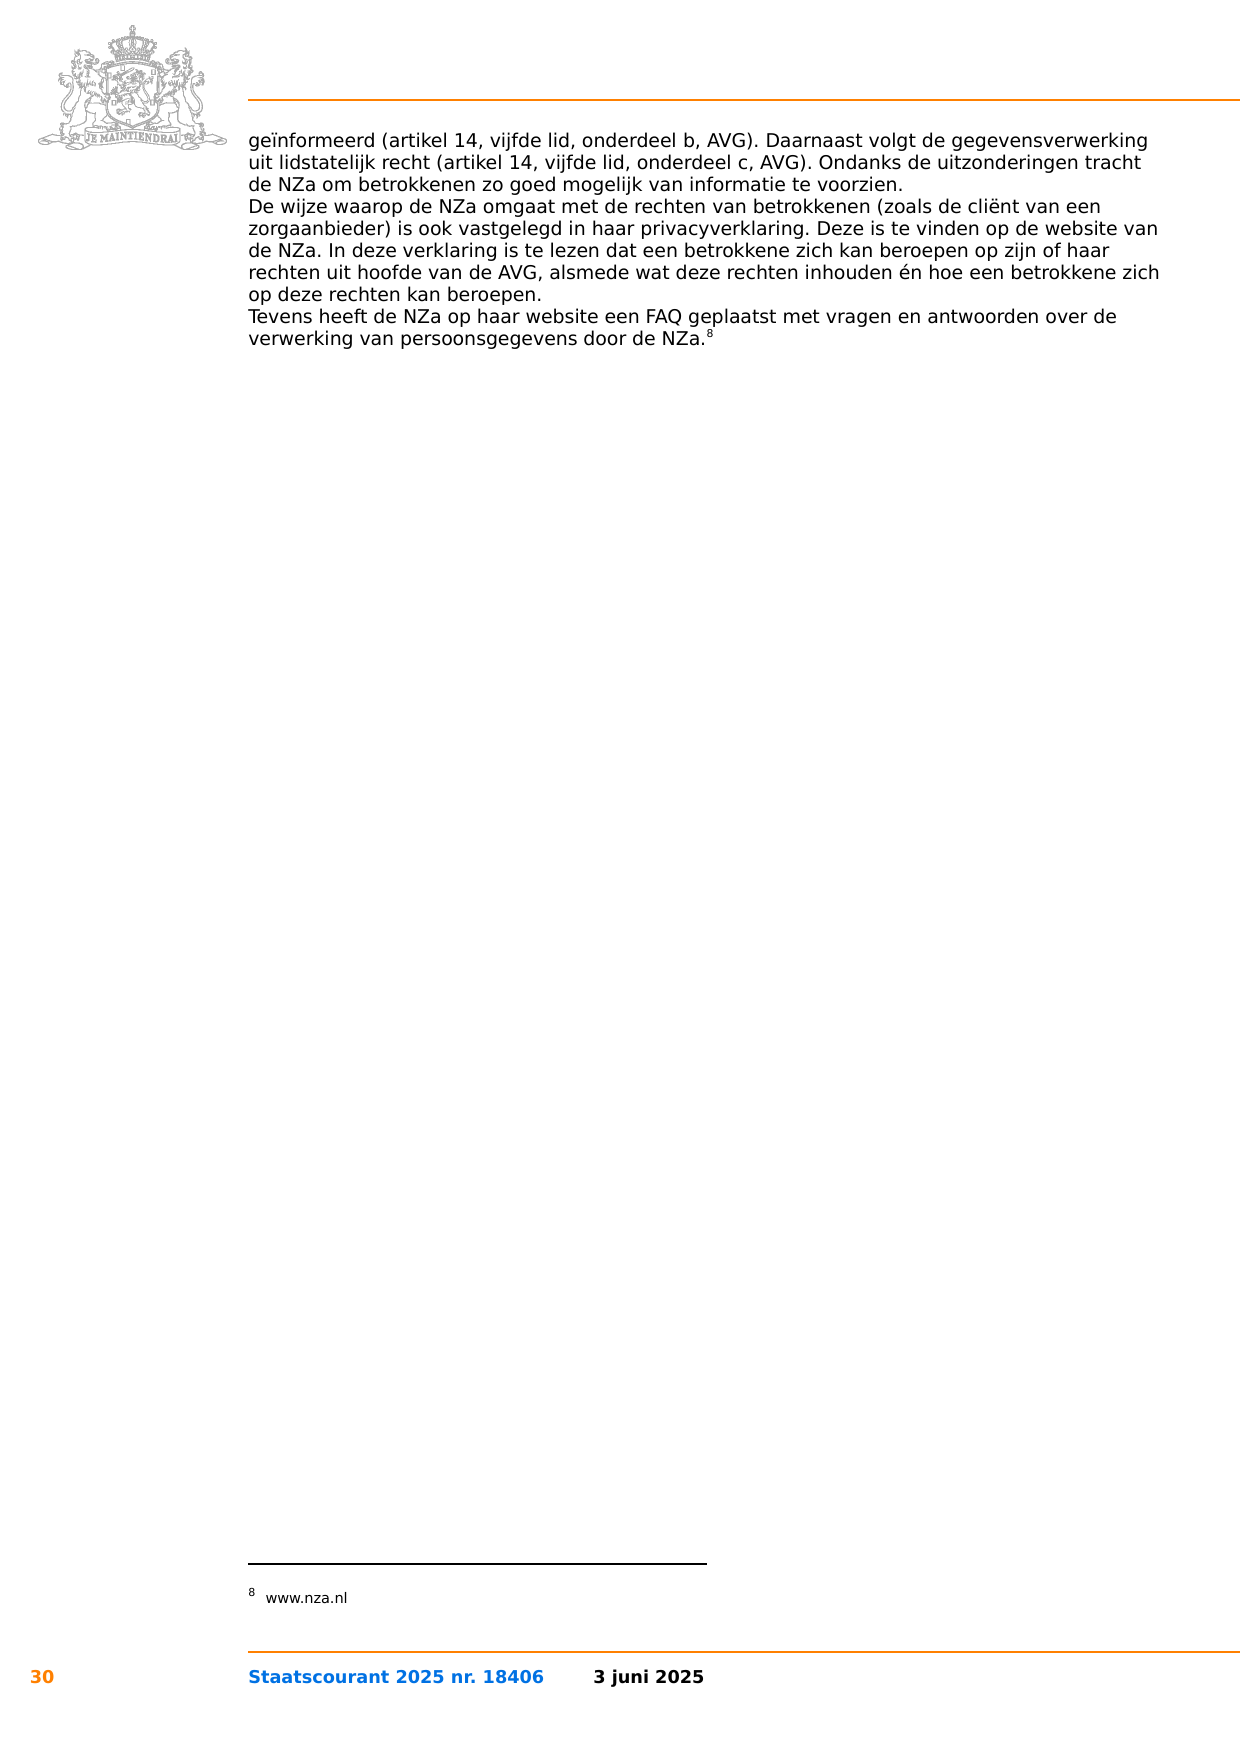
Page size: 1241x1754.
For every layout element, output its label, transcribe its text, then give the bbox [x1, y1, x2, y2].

text Tevens heeft de NZa op haar website een FAQ geplaatst met vragen en antwoorden over de verwerking van persoonsgegevens door de NZa. [248, 306, 1163, 350]
text De wijze waarop de NZa omgaat met de rechten van betrokkenen (zoals de cliënt van een zorgaanbieder) is ook vastgelegd in haar privacyverklaring. Deze is te vinden op de website van de NZa. In deze verklaring is te lezen dat een betrokkene zich kan beroepen op zijn of haar rechten uit hoofde van de AVG, alsmede wat deze rechten inhouden én hoe een betrokkene zich op deze rechten kan beroepen. [248, 196, 1163, 306]
text www.nza.nl [248, 1586, 1163, 1608]
text geïnformeerd (artikel 14, vijfde lid, onderdeel b, AVG). Daarnaast volgt de gegevensverwerking uit lidstatelijk recht (artikel 14, vijfde lid, onderdeel c, AVG). Ondanks de uitzonderingen tracht de NZa om betrokkenen zo goed mogelijk van informatie te voorzien. [248, 130, 1163, 196]
picture [38, 25, 227, 150]
